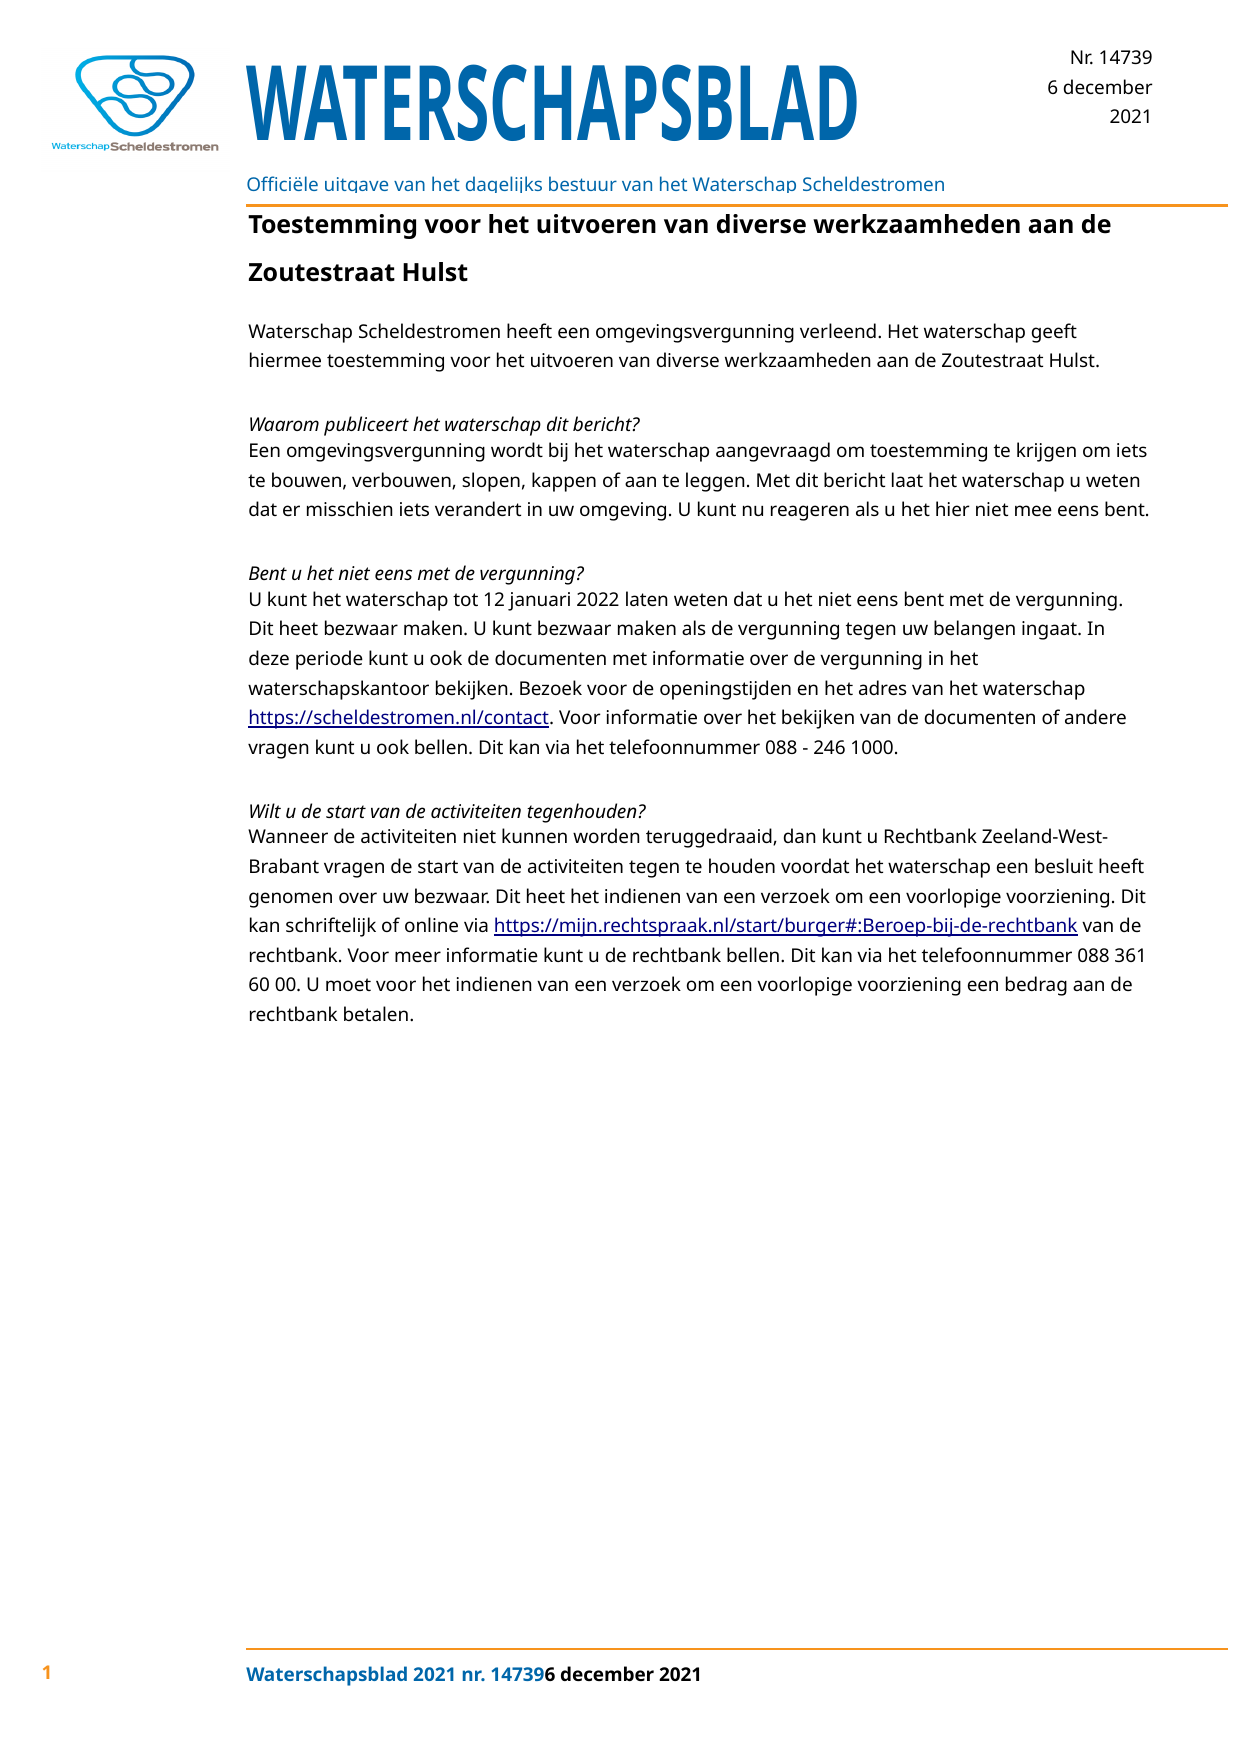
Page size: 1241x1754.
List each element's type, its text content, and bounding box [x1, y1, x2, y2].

text Toestemming voor het uitvoeren van diverse werkzaamheden aan de Zoutestraat Hulst [248, 207, 1152, 288]
text Wilt u de start van de activiteiten tegenhouden? [248, 798, 1152, 824]
text Waterschap Scheldestromen heeft een omgevingsvergunning verleend. Het waterschap geeft hiermee toestemming voor het uitvoeren van diverse werkzaamheden aan de Zoutestraat Hulst. [248, 318, 1152, 373]
text Bent u het niet eens met de vergunning? [248, 560, 1152, 586]
text U kunt het waterschap tot 12 januari 2022 laten weten dat u het niet eens bent met de vergunning. Dit heet bezwaar maken. U kunt bezwaar maken als de vergunning tegen uw belangen ingaat. In deze periode kunt u ook de documenten met informatie over de vergunning in het waterschapskantoor bekijken. Bezoek voor de openingstijden en het adres van het waterschap https://scheldestromen.nl/contact. Voor informatie over het bekijken van de documenten of andere vragen kunt u ook bellen. Dit kan via het telefoonnummer 088 - 246 1000. [248, 586, 1152, 760]
text Waarom publiceert het waterschap dit bericht? [248, 411, 1152, 437]
text Een omgevingsvergunning wordt bij het waterschap aangevraagd om toestemming te krijgen om iets te bouwen, verbouwen, slopen, kappen of aan te leggen. Met dit bericht laat het waterschap u weten dat er misschien iets verandert in uw omgeving. U kunt nu reageren als u het hier niet mee eens bent. [248, 437, 1152, 522]
text Wanneer de activiteiten niet kunnen worden teruggedraaid, dan kunt u Rechtbank Zeeland-West-Brabant vragen de start van de activiteiten tegen te houden voordat het waterschap een besluit heeft genomen over uw bezwaar. Dit heet het indienen van een verzoek om een voorlopige voorziening. Dit kan schriftelijk of online via https://mijn.rechtspraak.nl/start/burger#:Beroep-bij-de-rechtbank van de rechtbank. Voor meer informatie kunt u de rechtbank bellen. Dit kan via het telefoonnummer 088 361 60 00. U moet voor het indienen van een verzoek om een voorlopige voorziening een bedrag aan de rechtbank betalen. [248, 824, 1152, 1027]
picture [41, 47, 231, 172]
